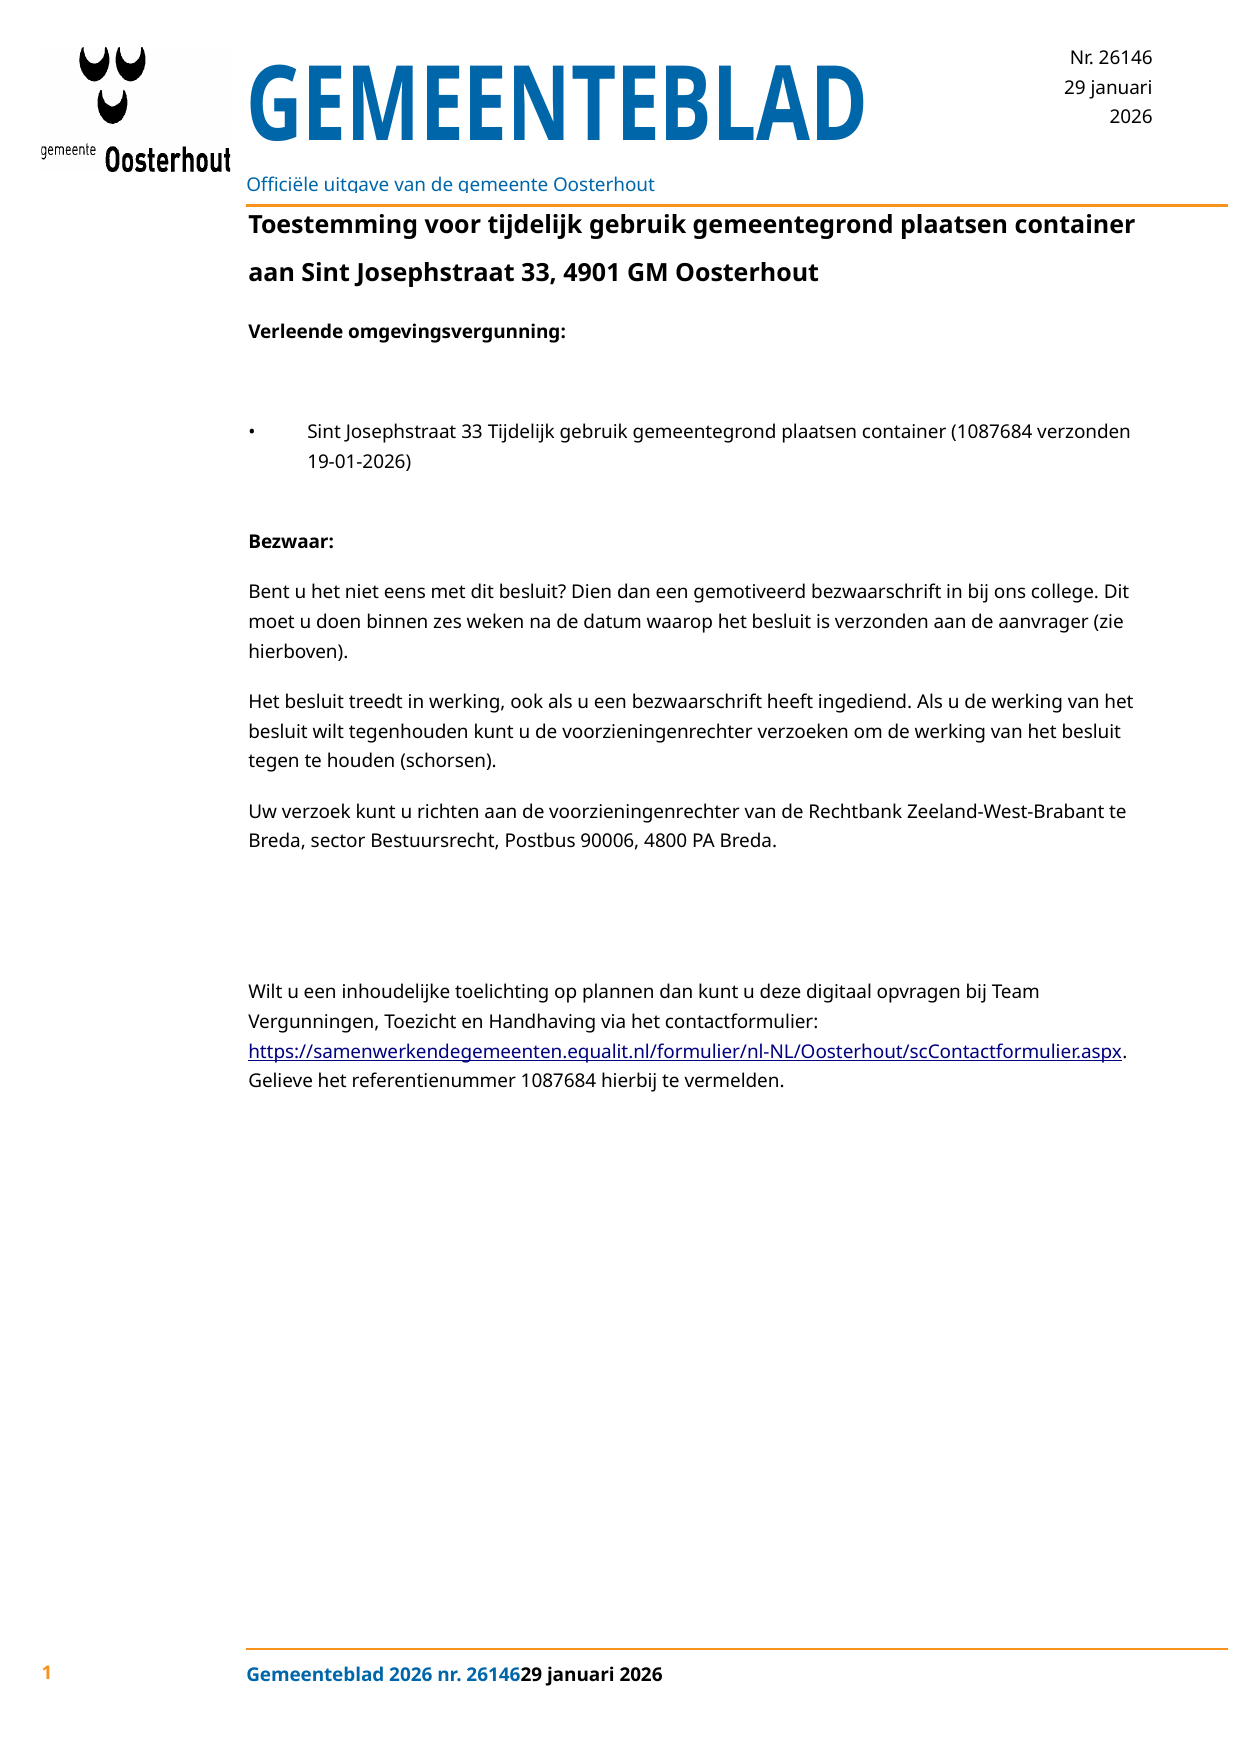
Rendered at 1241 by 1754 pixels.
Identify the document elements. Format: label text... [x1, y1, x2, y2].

text Verleende omgevingsvergunning: [248, 318, 1152, 344]
text Uw verzoek kunt u richten aan de voorzieningenrechter van de Rechtbank Zeeland-West-Brabant te Breda, sector Bestuursrecht, Postbus 90006, 4800 PA Breda. [248, 798, 1152, 853]
text Wilt u een inhoudelijke toelichting op plannen dan kunt u deze digitaal opvragen bij Team Vergunningen, Toezicht en Handhaving via het contactformulier: https://samenwerkendegemeenten.equalit.nl/formulier/nl-NL/Oosterhout/scContactformulier.aspx. Gelieve het referentienummer 1087684 hierbij te vermelden. [248, 979, 1152, 1093]
text Bezwaar: [248, 528, 1152, 554]
text Het besluit treedt in werking, ook als u een bezwaarschrift heeft ingediend. Als u de werking van het besluit wilt tegenhouden kunt u de voorzieningenrechter verzoeken om de werking van het besluit tegen te houden (schorsen). [248, 688, 1152, 773]
text Toestemming voor tijdelijk gebruik gemeentegrond plaatsen container aan Sint Josephstraat 33, 4901 GM Oosterhout [248, 207, 1152, 288]
list Sint Josephstraat 33 Tijdelijk gebruik gemeentegrond plaatsen container (1087684 verzonden 19-01-2026) [248, 419, 1152, 474]
text Bent u het niet eens met dit besluit? Dien dan een gemotiveerd bezwaarschrift in bij ons college. Dit moet u doen binnen zes weken na de datum waarop het besluit is verzonden aan de aanvrager (zie hierboven). [248, 579, 1152, 664]
picture [41, 47, 231, 172]
